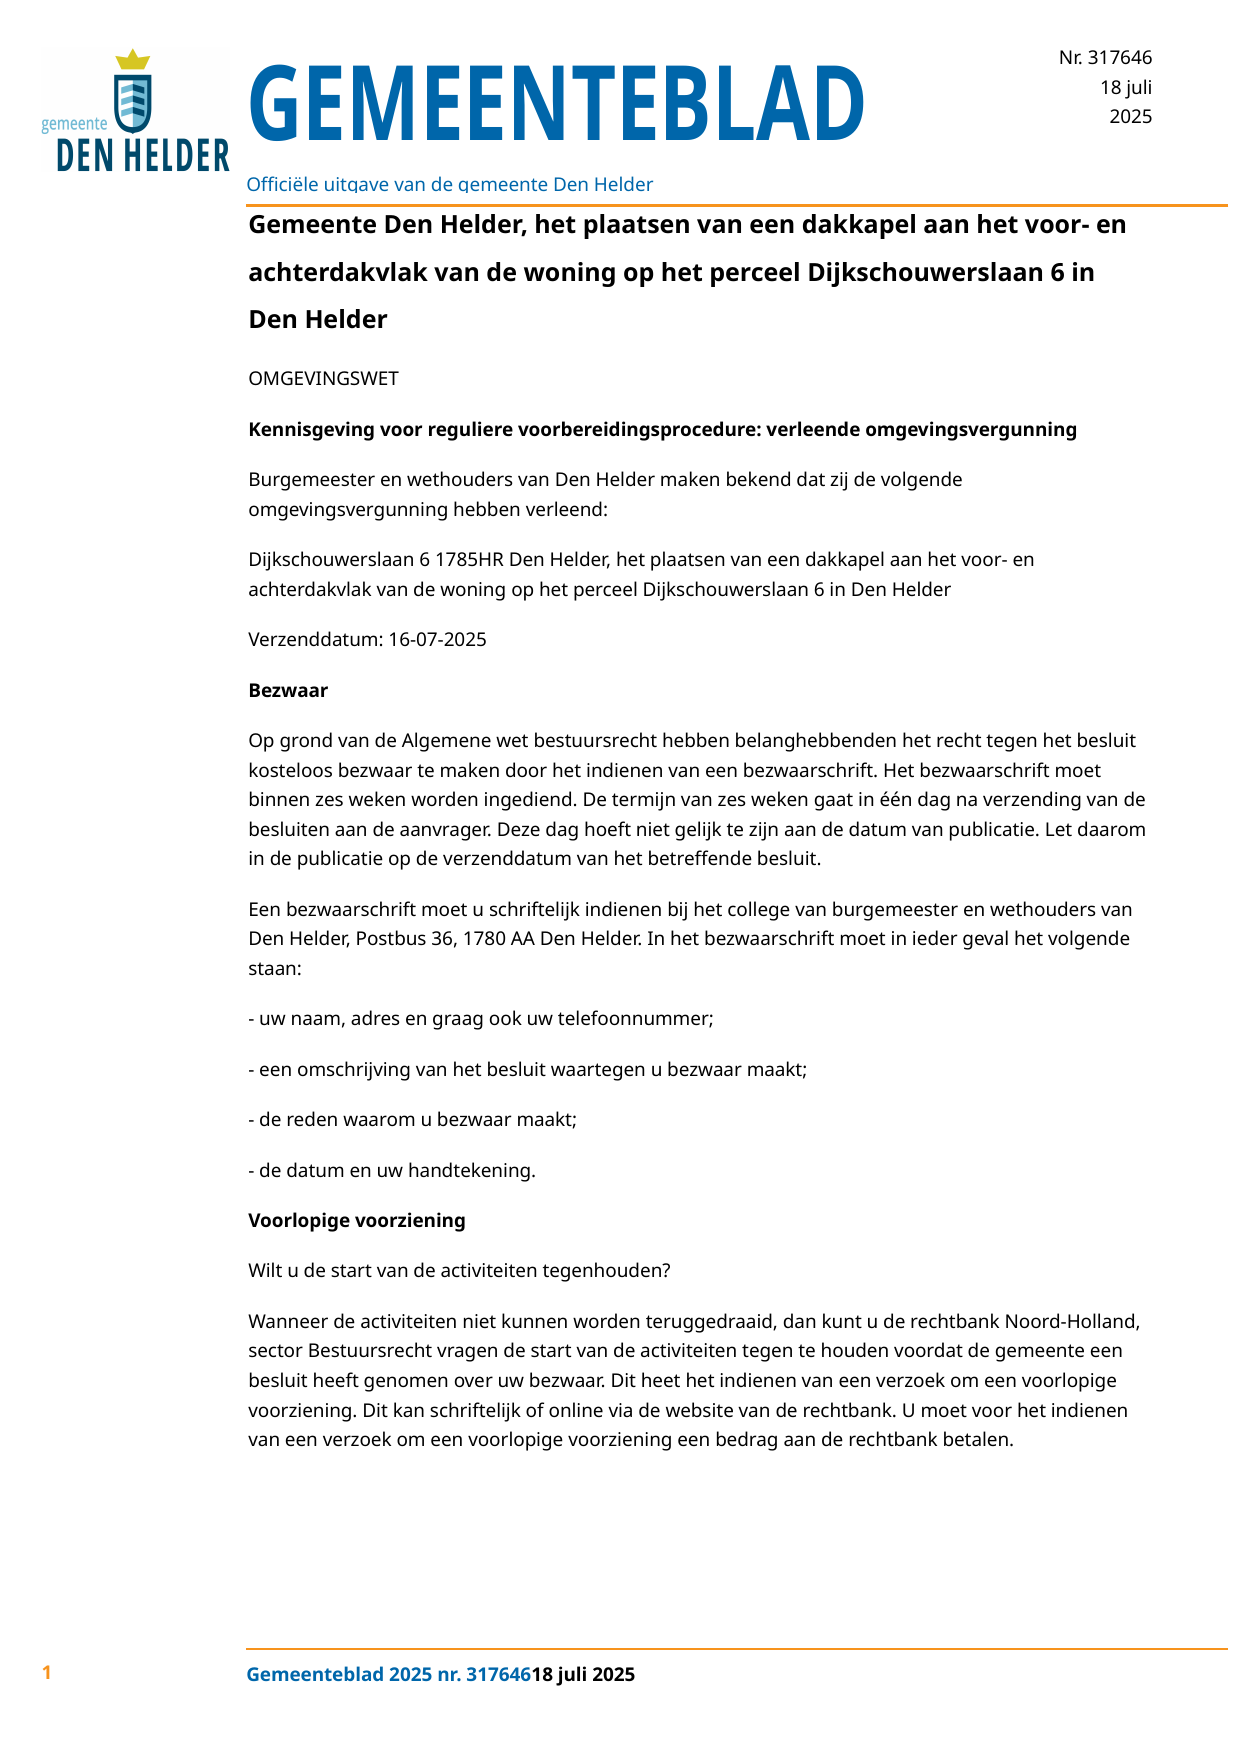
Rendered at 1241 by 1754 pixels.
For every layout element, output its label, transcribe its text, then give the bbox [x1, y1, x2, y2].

picture [130, 157, 135, 172]
picture [100, 154, 106, 172]
text - een omschrijving van het besluit waartegen u bezwaar maakt; [248, 1056, 1152, 1082]
text Verzenddatum: 16-07-2025 [248, 626, 1152, 652]
text Bezwaar [248, 677, 1152, 702]
text - de reden waarom u bezwaar maakt; [248, 1106, 1152, 1132]
text OMGEVINGSWET [248, 366, 1152, 391]
text Gemeente Den Helder, het plaatsen van een dakkapel aan het voor- en achterdakvlak van de woning op het perceel Dijkschouwerslaan 6 in Den Helder [248, 207, 1152, 336]
text Op grond van de Algemene wet bestuursrecht hebben belanghebbenden het recht tegen het besluit kosteloos bezwaar te maken door het indienen van een bezwaarschrift. Het bezwaarschrift moet binnen zes weken worden ingediend. De termijn van zes weken gaat in één dag na verzending van de besluiten aan de aanvrager. Deze dag hoeft niet gelijk te zijn aan de datum van publicatie. Let daarom in de publicatie op de verzenddatum van het betreffende besluit. [248, 727, 1152, 871]
picture [63, 144, 68, 165]
picture [220, 160, 224, 172]
picture [41, 47, 231, 172]
text Burgemeester en wethouders van Den Helder maken bekend dat zij de volgende omgevingsvergunning hebben verleend: [248, 466, 1152, 522]
picture [182, 144, 187, 165]
text Dijkschouwerslaan 6 1785HR Den Helder, het plaatsen van een dakkapel aan het voor- en achterdakvlak van de woning op het perceel Dijkschouwerslaan 6 in Den Helder [248, 546, 1152, 602]
text - uw naam, adres en graag ook uw telefoonnummer; [248, 1006, 1152, 1031]
text - de datum en uw handtekening. [248, 1157, 1152, 1182]
text Kennisgeving voor reguliere voorbereidingsprocedure: verleende omgevingsvergunning [248, 416, 1152, 442]
text Wanneer de activiteiten niet kunnen worden teruggedraaid, dan kunt u de rechtbank Noord-Holland, sector Bestuursrecht vragen de start van de activiteiten tegen te houden voordat de gemeente een besluit heeft genomen over uw bezwaar. Dit heet het indienen van een verzoek om een voorlopige voorziening. Dit kan schriftelijk of online via de website van de rechtbank. U moet voor het indienen van een verzoek om een voorlopige voorziening een bedrag aan de rechtbank betalen. [248, 1308, 1152, 1452]
text Een bezwaarschrift moet u schriftelijk indienen bij het college van burgemeester en wethouders van Den Helder, Postbus 36, 1780 AA Den Helder. In het bezwaarschrift moet in ieder geval het volgende staan: [248, 896, 1152, 981]
text Wilt u de start van de activiteiten tegenhouden? [248, 1258, 1152, 1283]
text Voorlopige voorziening [248, 1207, 1152, 1233]
